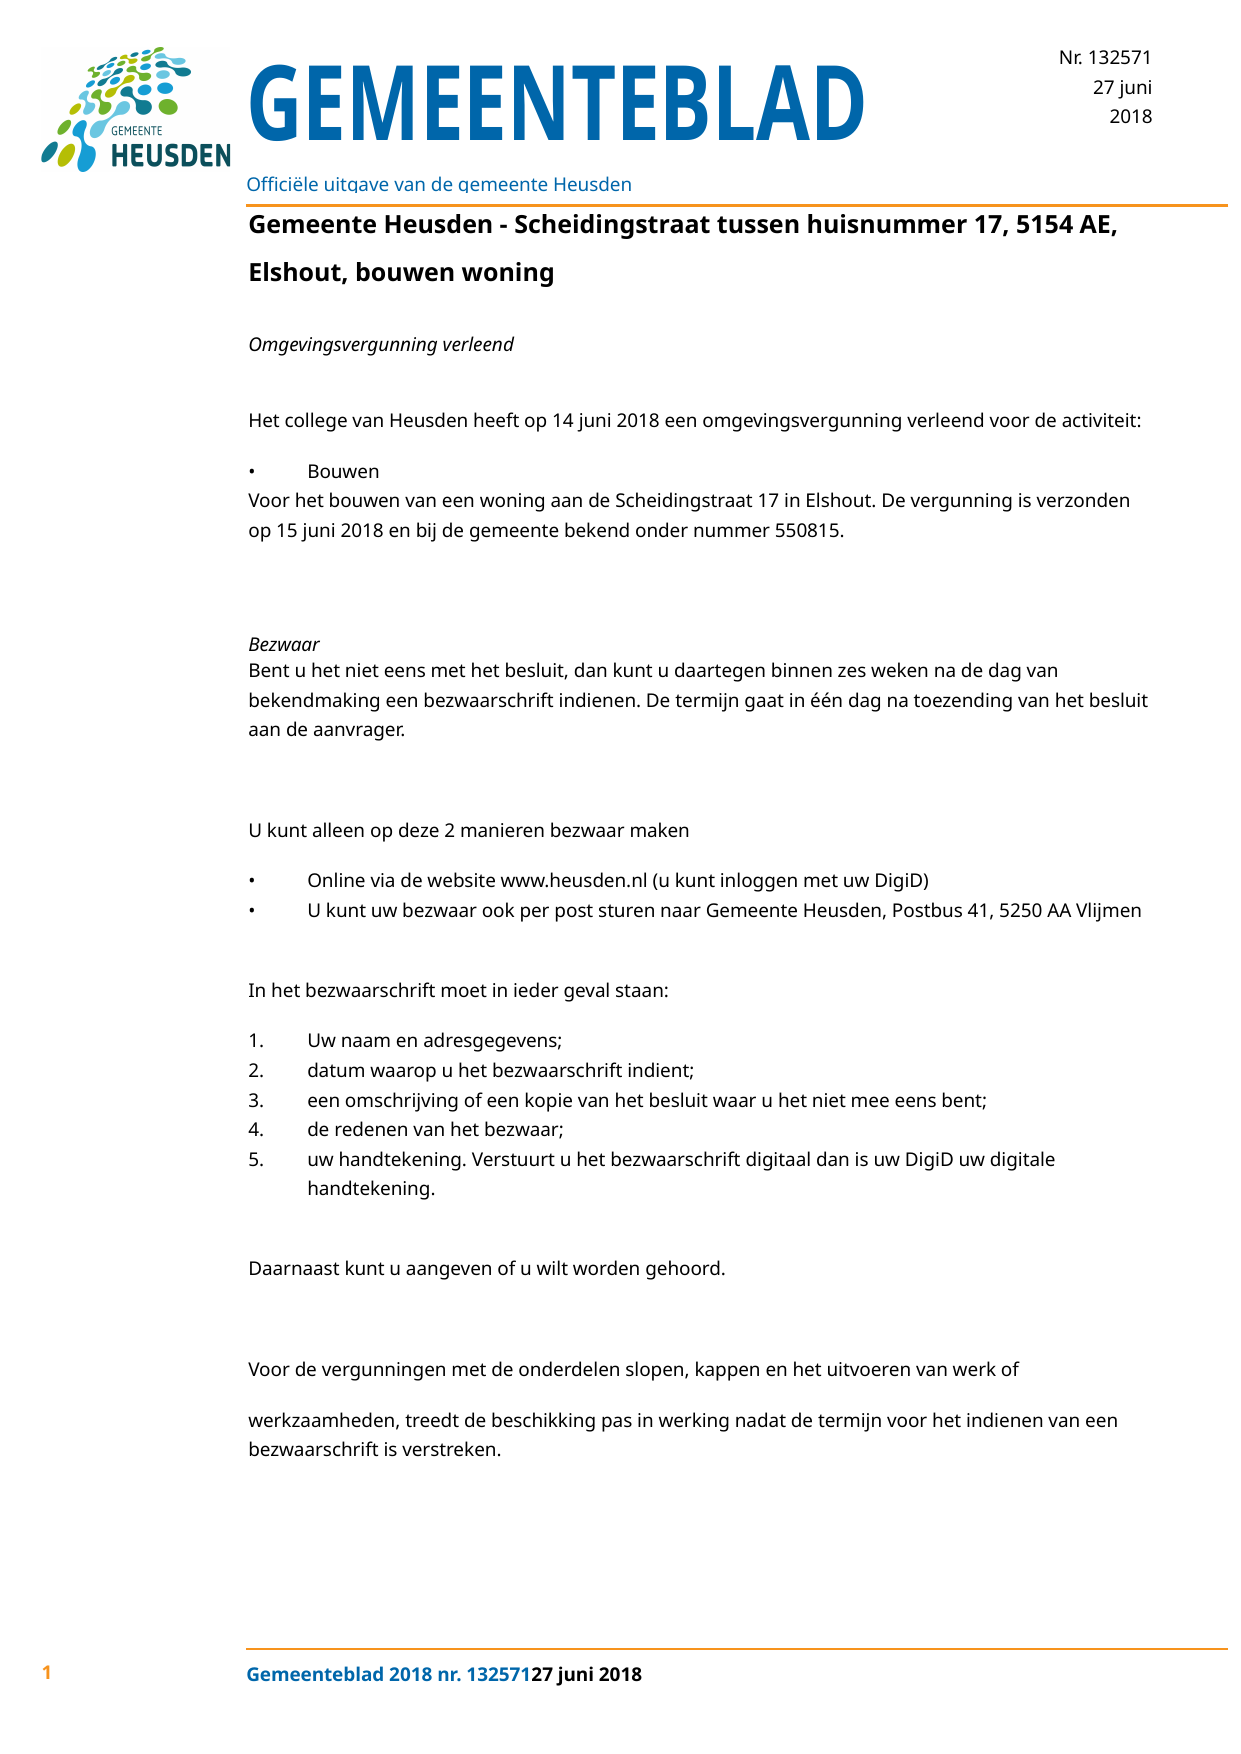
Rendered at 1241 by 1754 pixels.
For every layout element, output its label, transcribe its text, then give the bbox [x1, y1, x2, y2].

text Bezwaar [248, 632, 1152, 657]
text In het bezwaarschrift moet in ieder geval staan: [248, 977, 1152, 1003]
text werkzaamheden, treedt de beschikking pas in werking nadat de termijn voor het indienen van een bezwaarschrift is verstreken. [248, 1407, 1152, 1462]
text Bent u het niet eens met het besluit, dan kunt u daartegen binnen zes weken na de dag van bekendmaking een bezwaarschrift indienen. De termijn gaat in één dag na toezending van het besluit aan de aanvrager. [248, 657, 1152, 742]
text Daarnaast kunt u aangeven of u wilt worden gehoord. [248, 1256, 1152, 1281]
list U kunt uw bezwaar ook per post sturen naar Gemeente Heusden, Postbus 41, 5250 AA Vlijmen [248, 897, 1152, 923]
picture [41, 47, 231, 172]
list Uw naam en adresgegevens; [248, 1028, 1152, 1053]
list Bouwen [248, 458, 1152, 484]
text U kunt alleen op deze 2 manieren bezwaar maken [248, 817, 1152, 843]
list een omschrijving of een kopie van het besluit waar u het niet mee eens bent; [248, 1087, 1152, 1113]
list Online via de website www.heusden.nl (u kunt inloggen met uw DigiD) [248, 868, 1152, 893]
text Het college van Heusden heeft op 14 juni 2018 een omgevingsvergunning verleend voor de activiteit: [248, 408, 1152, 433]
text Voor het bouwen van een woning aan de Scheidingstraat 17 in Elshout. De vergunning is verzonden op 15 juni 2018 en bij de gemeente bekend onder nummer 550815. [248, 488, 1152, 543]
text Voor de vergunningen met de onderdelen slopen, kappen en het uitvoeren van werk of [248, 1356, 1152, 1382]
text Gemeente Heusden - Scheidingstraat tussen huisnummer 17, 5154 AE, Elshout, bouwen woning [248, 207, 1152, 288]
list uw handtekening. Verstuurt u het bezwaarschrift digitaal dan is uw DigiD uw digitale handtekening. [248, 1146, 1152, 1201]
text Omgevingsvergunning verleend [248, 331, 1152, 357]
list de redenen van het bezwaar; [248, 1116, 1152, 1142]
list datum waarop u het bezwaarschrift indient; [248, 1057, 1152, 1083]
